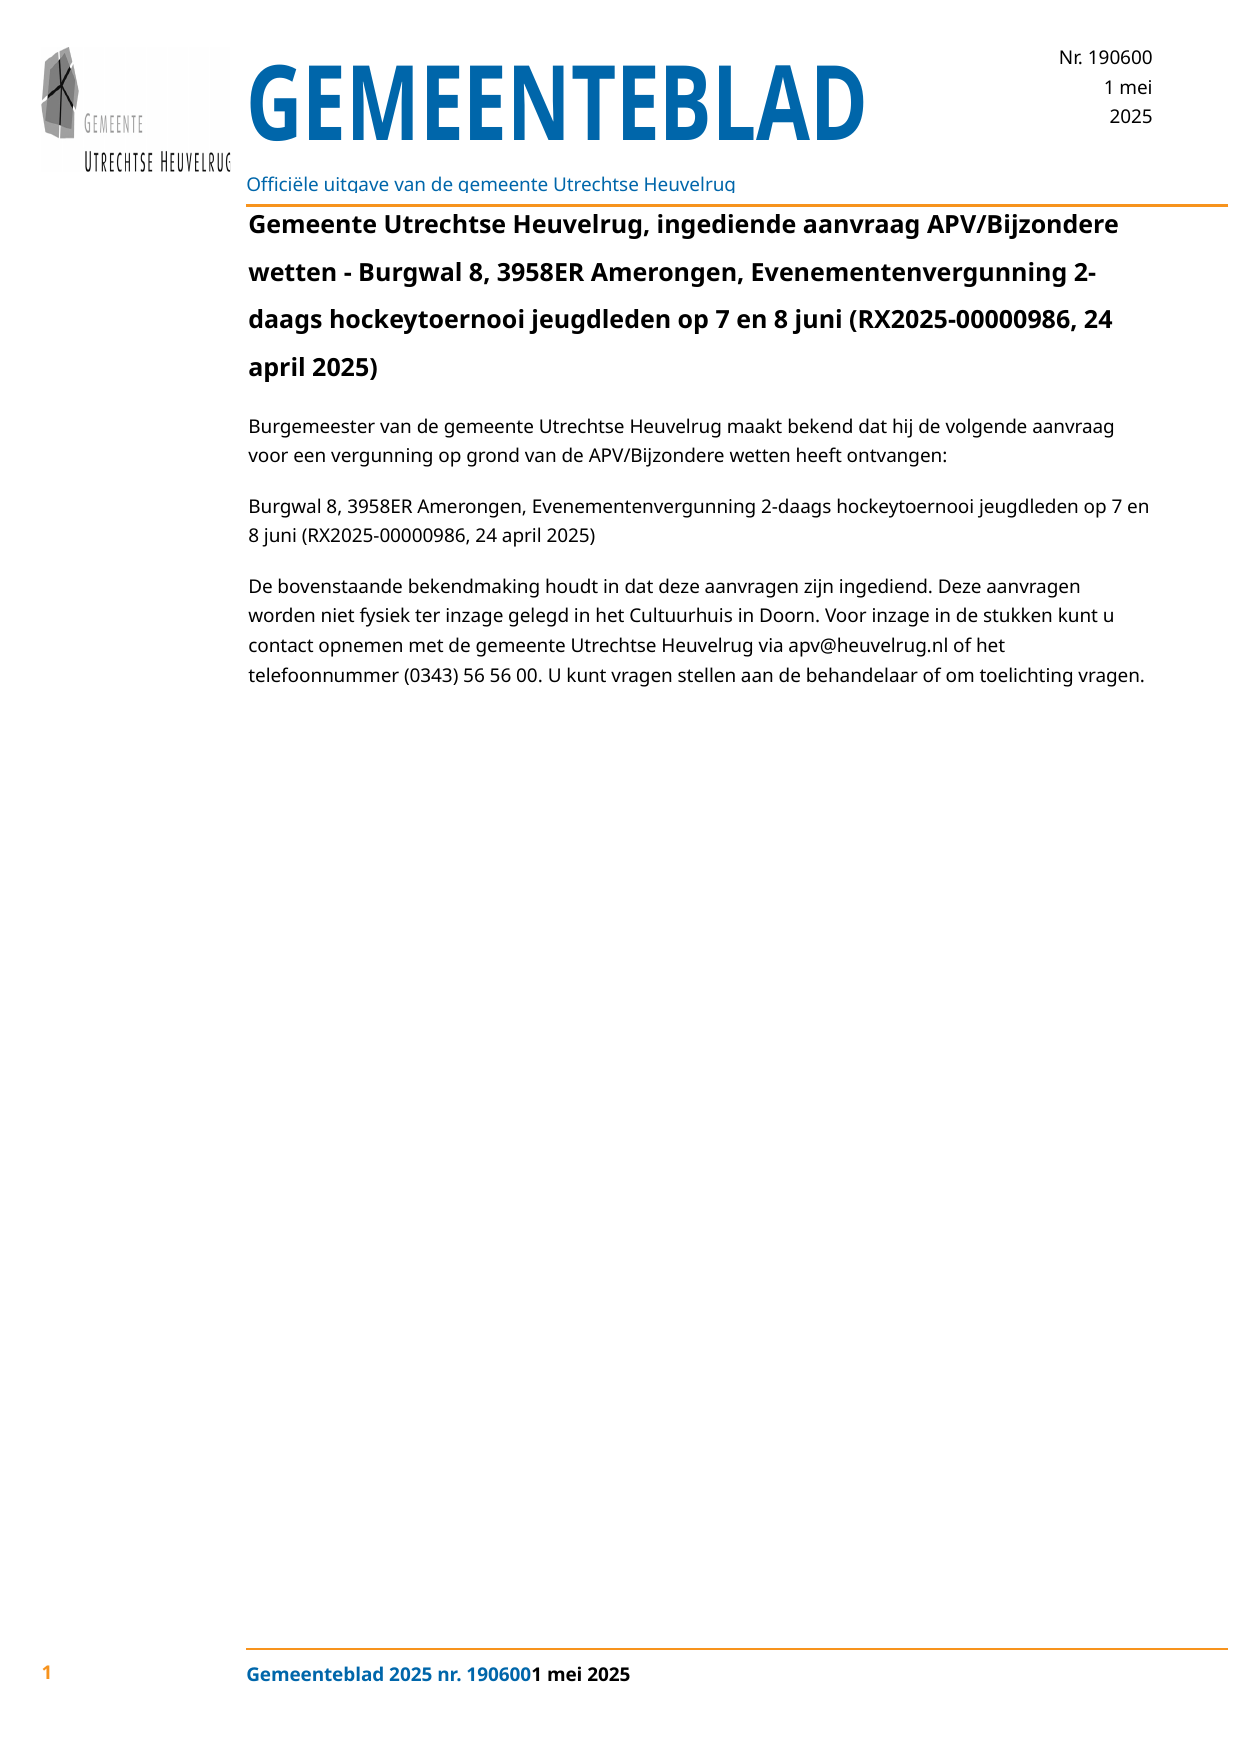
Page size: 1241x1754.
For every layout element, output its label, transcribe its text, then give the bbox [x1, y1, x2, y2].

text Burgemeester van de gemeente Utrechtse Heuvelrug maakt bekend dat hij de volgende aanvraag voor een vergunning op grond van de APV/Bijzondere wetten heeft ontvangen: [248, 413, 1152, 468]
text Burgwal 8, 3958ER Amerongen, Evenementenvergunning 2-daags hockeytoernooi jeugdleden op 7 en 8 juni (RX2025-00000986, 24 april 2025) [248, 493, 1152, 548]
text De bovenstaande bekendmaking houdt in dat deze aanvragen zijn ingediend. Deze aanvragen worden niet fysiek ter inzage gelegd in het Cultuurhuis in Doorn. Voor inzage in de stukken kunt u contact opnemen met de gemeente Utrechtse Heuvelrug via apv@heuvelrug.nl of het telefoonnummer (0343) 56 56 00. U kunt vragen stellen aan de behandelaar of om toelichting vragen. [248, 573, 1152, 688]
picture [41, 47, 231, 172]
text Gemeente Utrechtse Heuvelrug, ingediende aanvraag APV/Bijzondere wetten - Burgwal 8, 3958ER Amerongen, Evenementenvergunning 2-daags hockeytoernooi jeugdleden op 7 en 8 juni (RX2025-00000986, 24 april 2025) [248, 207, 1152, 384]
